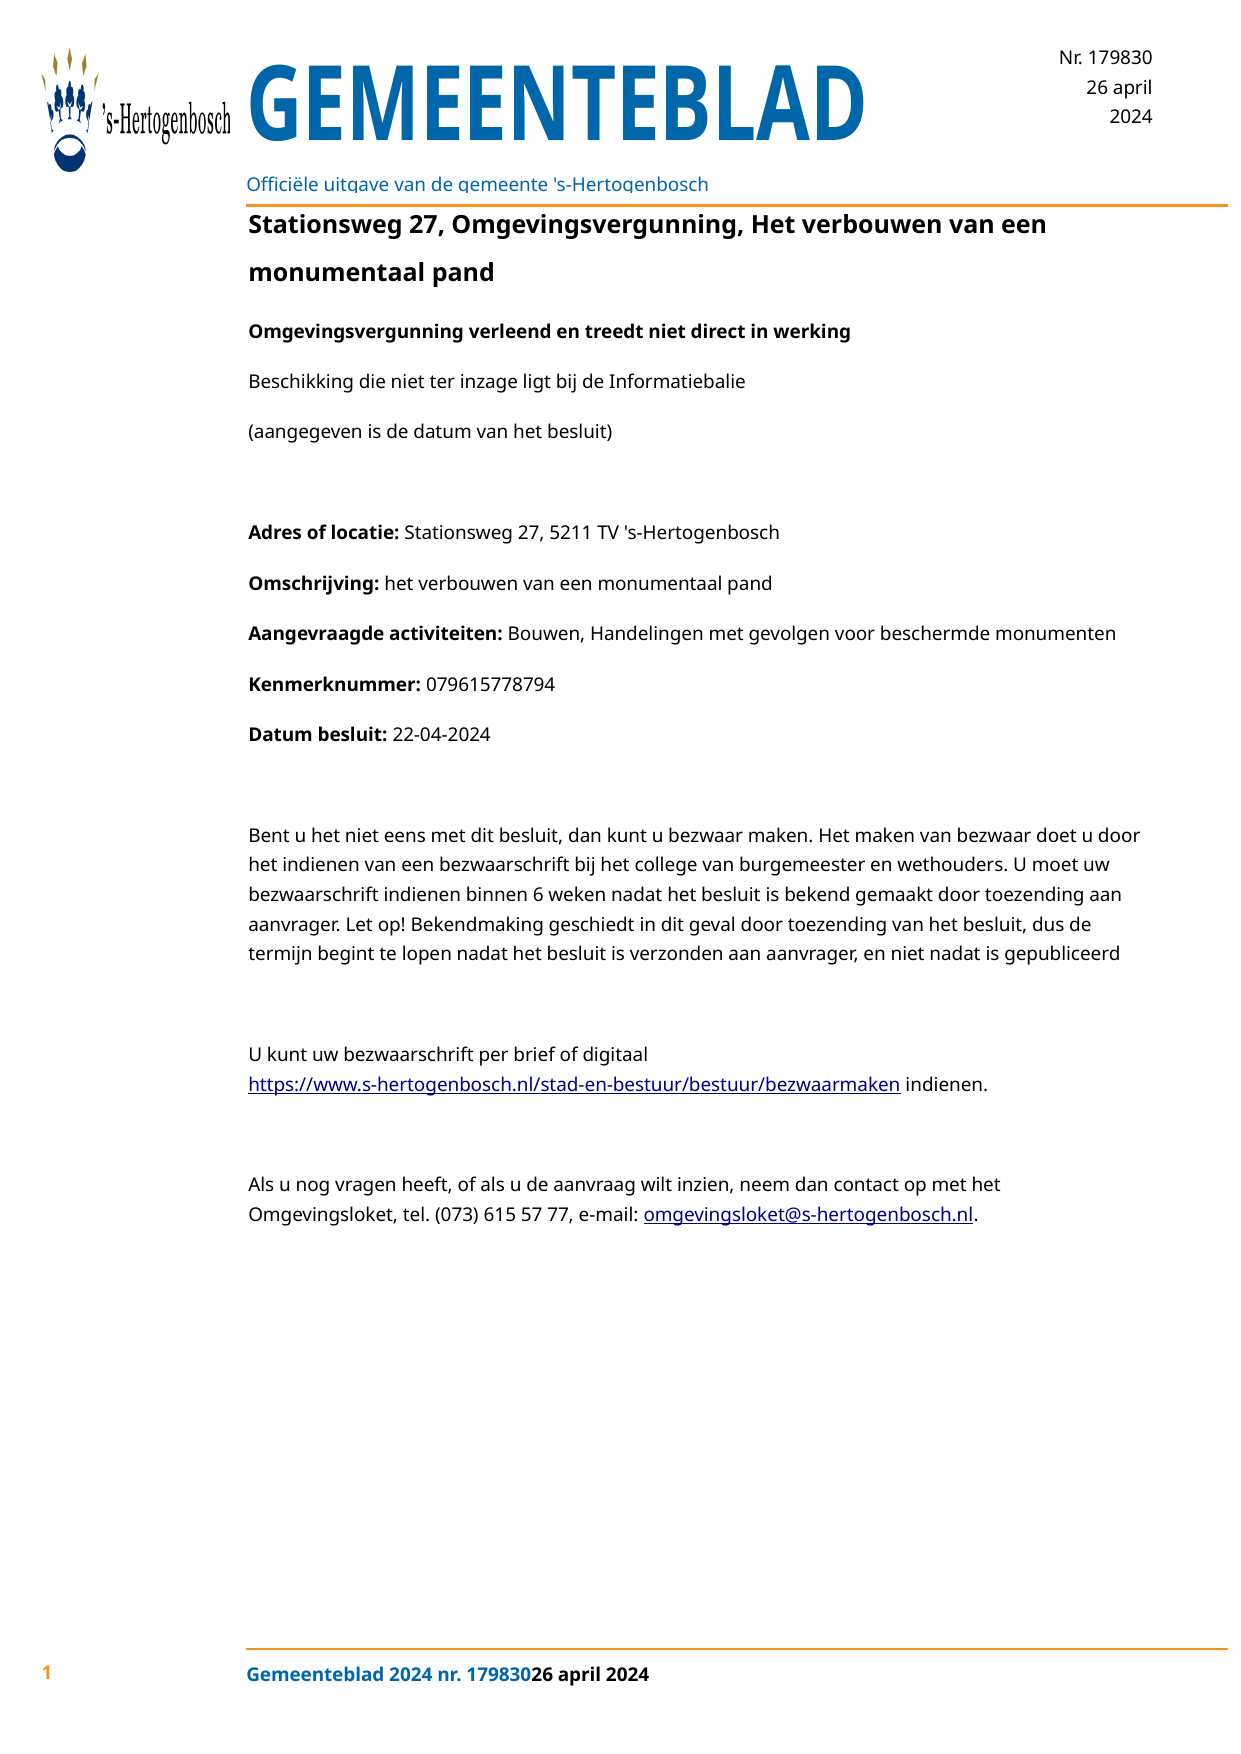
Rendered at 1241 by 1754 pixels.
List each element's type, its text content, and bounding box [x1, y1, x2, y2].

text Als u nog vragen heeft, of als u de aanvraag wilt inzien, neem dan contact op met het Omgevingsloket, tel. (073) 615 57 77, e-mail: omgevingsloket@s-hertogenbosch.nl. [248, 1172, 1152, 1227]
text Aangevraagde activiteiten: Bouwen, Handelingen met gevolgen voor beschermde monumenten [248, 620, 1152, 646]
text Adres of locatie: Stationsweg 27, 5211 TV 's-Hertogenbosch [248, 519, 1152, 545]
text Kenmerknummer: 079615778794 [248, 671, 1152, 697]
text Omschrijving: het verbouwen van een monumentaal pand [248, 570, 1152, 596]
text Bent u het niet eens met dit besluit, dan kunt u bezwaar maken. Het maken van bezwaar doet u door het indienen van een bezwaarschrift bij het college van burgemeester en wethouders. U moet uw bezwaarschrift indienen binnen 6 weken nadat het besluit is bekend gemaakt door toezending aan aanvrager. Let op! Bekendmaking geschiedt in dit geval door toezending van het besluit, dus de termijn begint te lopen nadat het besluit is verzonden aan aanvrager, en niet nadat is gepubliceerd [248, 822, 1152, 966]
text Omgevingsvergunning verleend en treedt niet direct in werking [248, 318, 1152, 344]
picture [41, 47, 231, 172]
text U kunt uw bezwaarschrift per brief of digitaal https://www.s-hertogenbosch.nl/stad-en-bestuur/bestuur/bezwaarmaken indienen. [248, 1041, 1152, 1097]
text Datum besluit: 22-04-2024 [248, 721, 1152, 747]
text Stationsweg 27, Omgevingsvergunning, Het verbouwen van een monumentaal pand [248, 207, 1152, 288]
text (aangegeven is de datum van het besluit) [248, 419, 1152, 444]
text Beschikking die niet ter inzage ligt bij de Informatiebalie [248, 368, 1152, 394]
